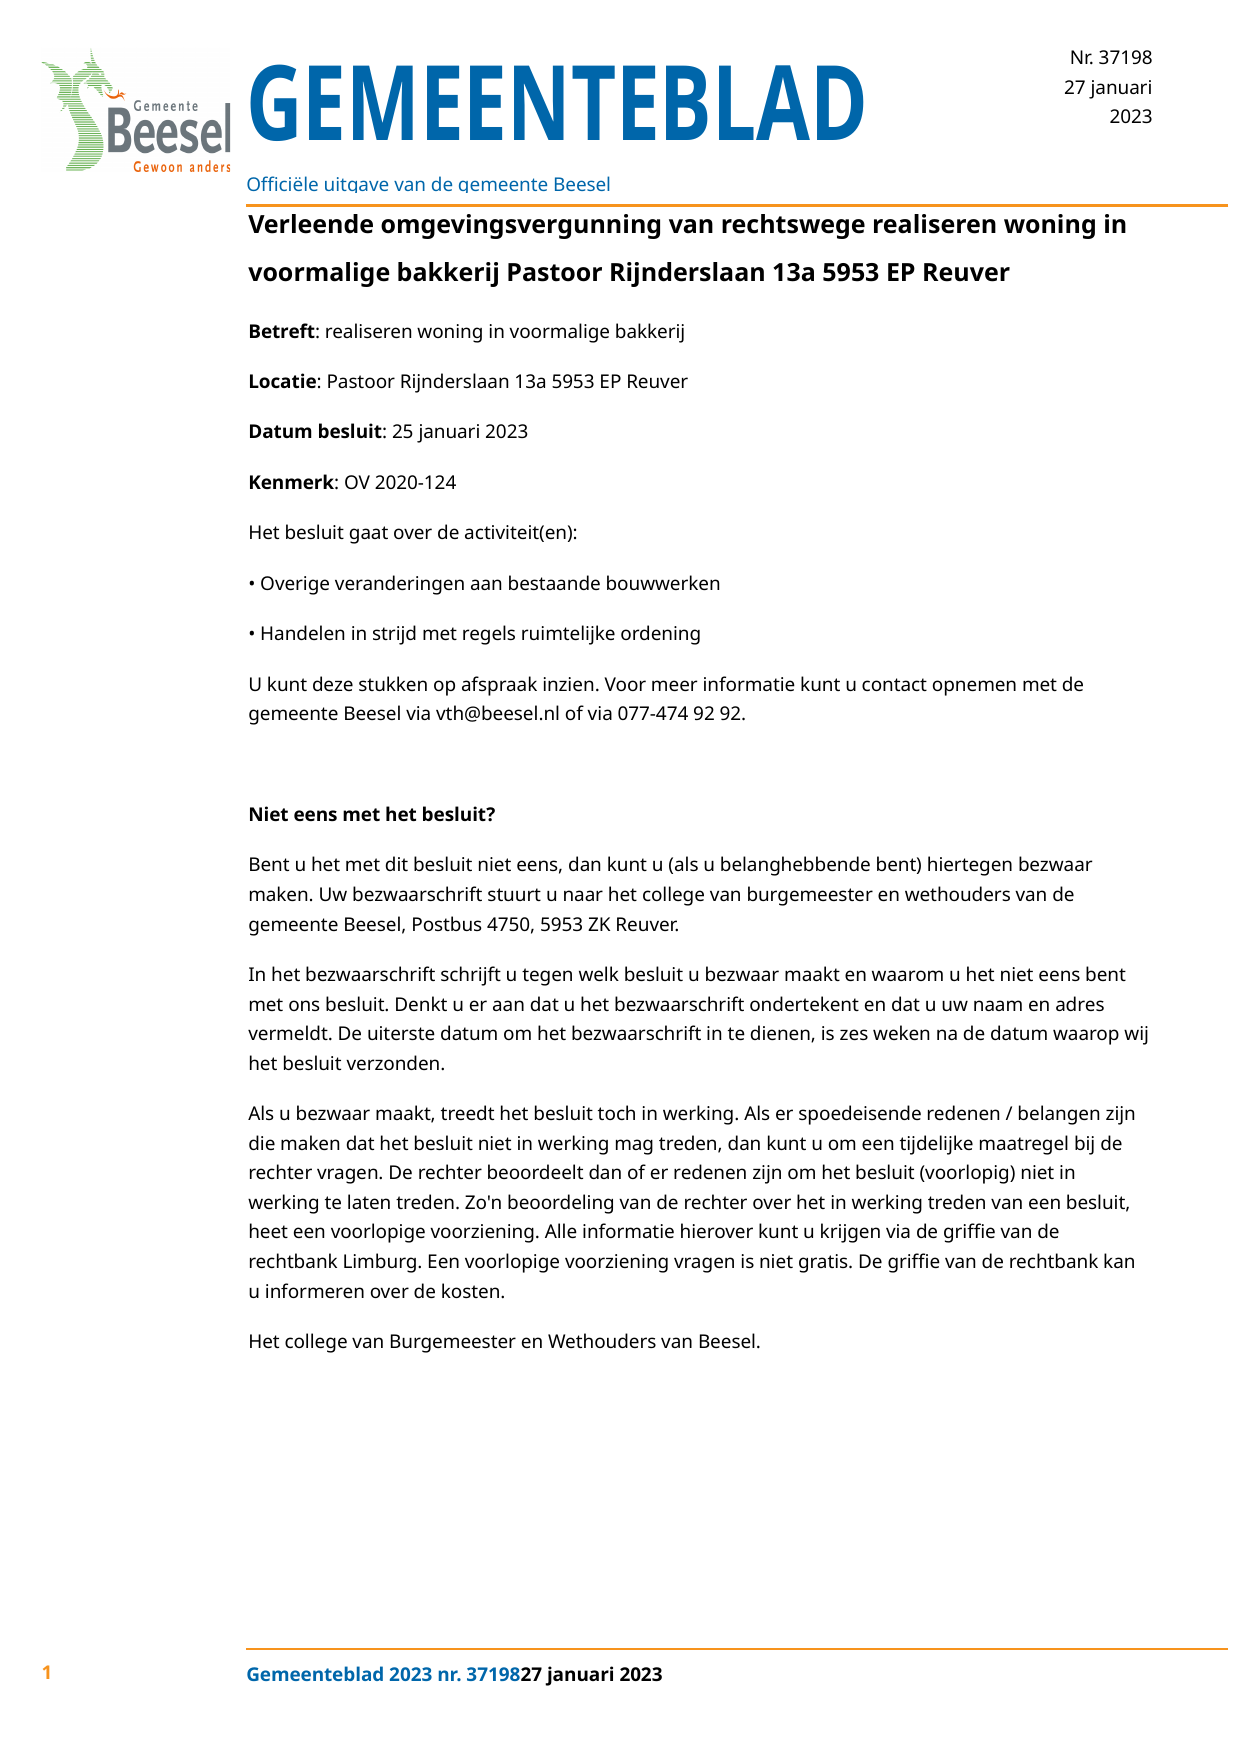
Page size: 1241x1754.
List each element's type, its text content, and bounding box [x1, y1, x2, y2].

text Verleende omgevingsvergunning van rechtswege realiseren woning in voormalige bakkerij Pastoor Rijnderslaan 13a 5953 EP Reuver [248, 207, 1152, 288]
text Kenmerk: OV 2020-124 [248, 469, 1152, 495]
text Het besluit gaat over de activiteit(en): [248, 519, 1152, 545]
text Betreft: realiseren woning in voormalige bakkerij [248, 318, 1152, 344]
text In het bezwaarschrift schrijft u tegen welk besluit u bezwaar maakt en waarom u het niet eens bent met ons besluit. Denkt u er aan dat u het bezwaarschrift ondertekent en dat u uw naam en adres vermeldt. De uiterste datum om het bezwaarschrift in te dienen, is zes weken na de datum waarop wij het besluit verzonden. [248, 961, 1152, 1076]
picture [41, 47, 231, 172]
text • Handelen in strijd met regels ruimtelijke ordening [248, 620, 1152, 646]
text Niet eens met het besluit? [248, 801, 1152, 827]
text Het college van Burgemeester en Wethouders van Beesel. [248, 1328, 1152, 1354]
text Als u bezwaar maakt, treedt het besluit toch in werking. Als er spoedeisende redenen / belangen zijn die maken dat het besluit niet in werking mag treden, dan kunt u om een tijdelijke maatregel bij de rechter vragen. De rechter beoordeelt dan of er redenen zijn om het besluit (voorlopig) niet in werking te laten treden. Zo'n beoordeling van de rechter over het in werking treden van een besluit, heet een voorlopige voorziening. Alle informatie hierover kunt u krijgen via de griffie van de rechtbank Limburg. Een voorlopige voorziening vragen is niet gratis. De griffie van de rechtbank kan u informeren over de kosten. [248, 1100, 1152, 1304]
text Datum besluit: 25 januari 2023 [248, 419, 1152, 444]
text Bent u het met dit besluit niet eens, dan kunt u (als u belanghebbende bent) hiertegen bezwaar maken. Uw bezwaarschrift stuurt u naar het college van burgemeester en wethouders van de gemeente Beesel, Postbus 4750, 5953 ZK Reuver. [248, 852, 1152, 937]
text Locatie: Pastoor Rijnderslaan 13a 5953 EP Reuver [248, 368, 1152, 394]
text U kunt deze stukken op afspraak inzien. Voor meer informatie kunt u contact opnemen met de gemeente Beesel via vth@beesel.nl of via 077-474 92 92. [248, 671, 1152, 726]
text • Overige veranderingen aan bestaande bouwwerken [248, 570, 1152, 596]
